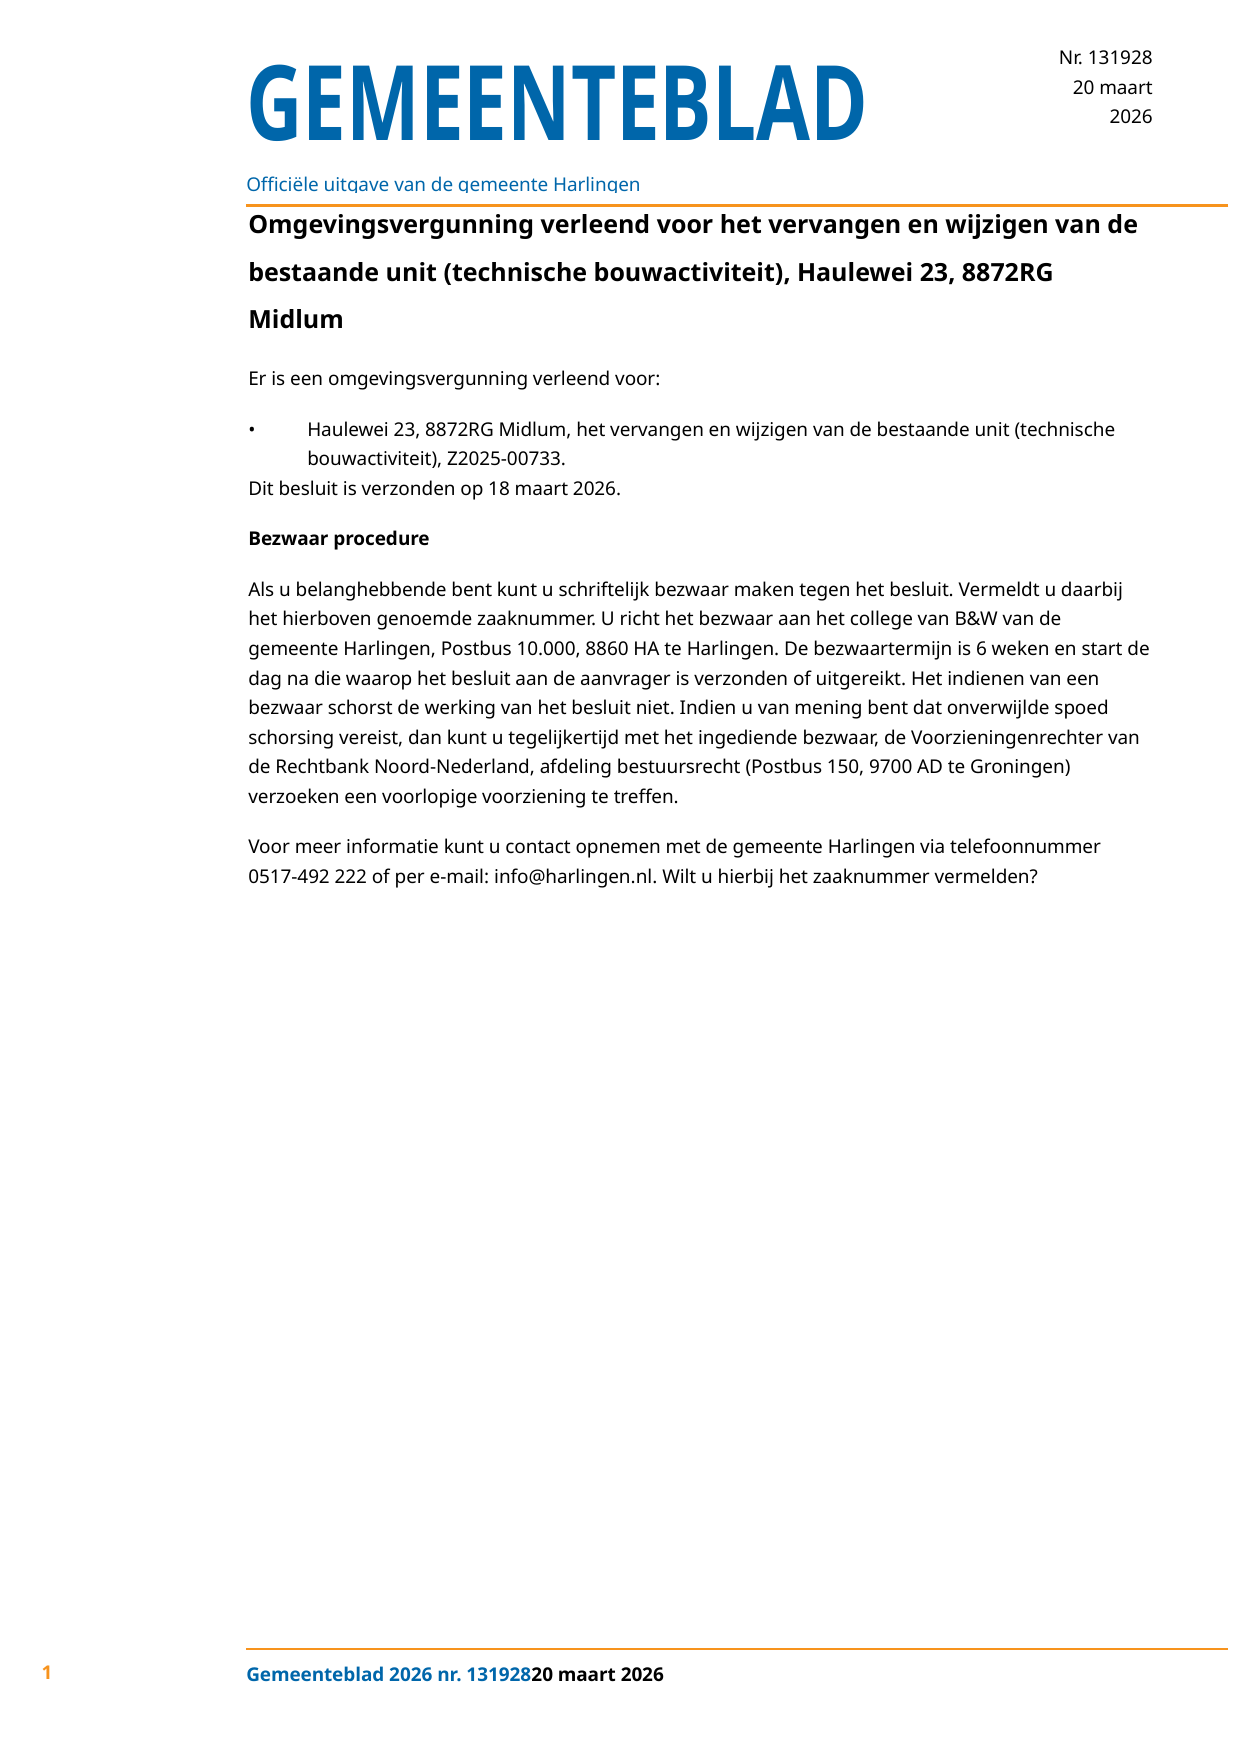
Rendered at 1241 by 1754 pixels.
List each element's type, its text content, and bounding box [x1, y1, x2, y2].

picture [41, 47, 231, 172]
text Omgevingsvergunning verleend voor het vervangen en wijzigen van de bestaande unit (technische bouwactiviteit), Haulewei 23, 8872RG Midlum [248, 207, 1152, 336]
text Bezwaar procedure [248, 526, 1152, 551]
text Voor meer informatie kunt u contact opnemen met de gemeente Harlingen via telefoonnummer 0517-492 222 of per e-mail: info@harlingen.nl. Wilt u hierbij het zaaknummer vermelden? [248, 833, 1152, 889]
list Haulewei 23, 8872RG Midlum, het vervangen en wijzigen van de bestaande unit (technische bouwactiviteit), Z2025-00733. [248, 416, 1152, 471]
text Dit besluit is verzonden op 18 maart 2026. [248, 475, 1152, 501]
text Er is een omgevingsvergunning verleend voor: [248, 366, 1152, 391]
text Als u belanghebbende bent kunt u schriftelijk bezwaar maken tegen het besluit. Vermeldt u daarbij het hierboven genoemde zaaknummer. U richt het bezwaar aan het college van B&W van de gemeente Harlingen, Postbus 10.000, 8860 HA te Harlingen. De bezwaartermijn is 6 weken en start de dag na die waarop het besluit aan de aanvrager is verzonden of uitgereikt. Het indienen van een bezwaar schorst de werking van het besluit niet. Indien u van mening bent dat onverwijlde spoed schorsing vereist, dan kunt u tegelijkertijd met het ingediende bezwaar, de Voorzieningenrechter van de Rechtbank Noord-Nederland, afdeling bestuursrecht (Postbus 150, 9700 AD te Groningen) verzoeken een voorlopige voorziening te treffen. [248, 576, 1152, 809]
